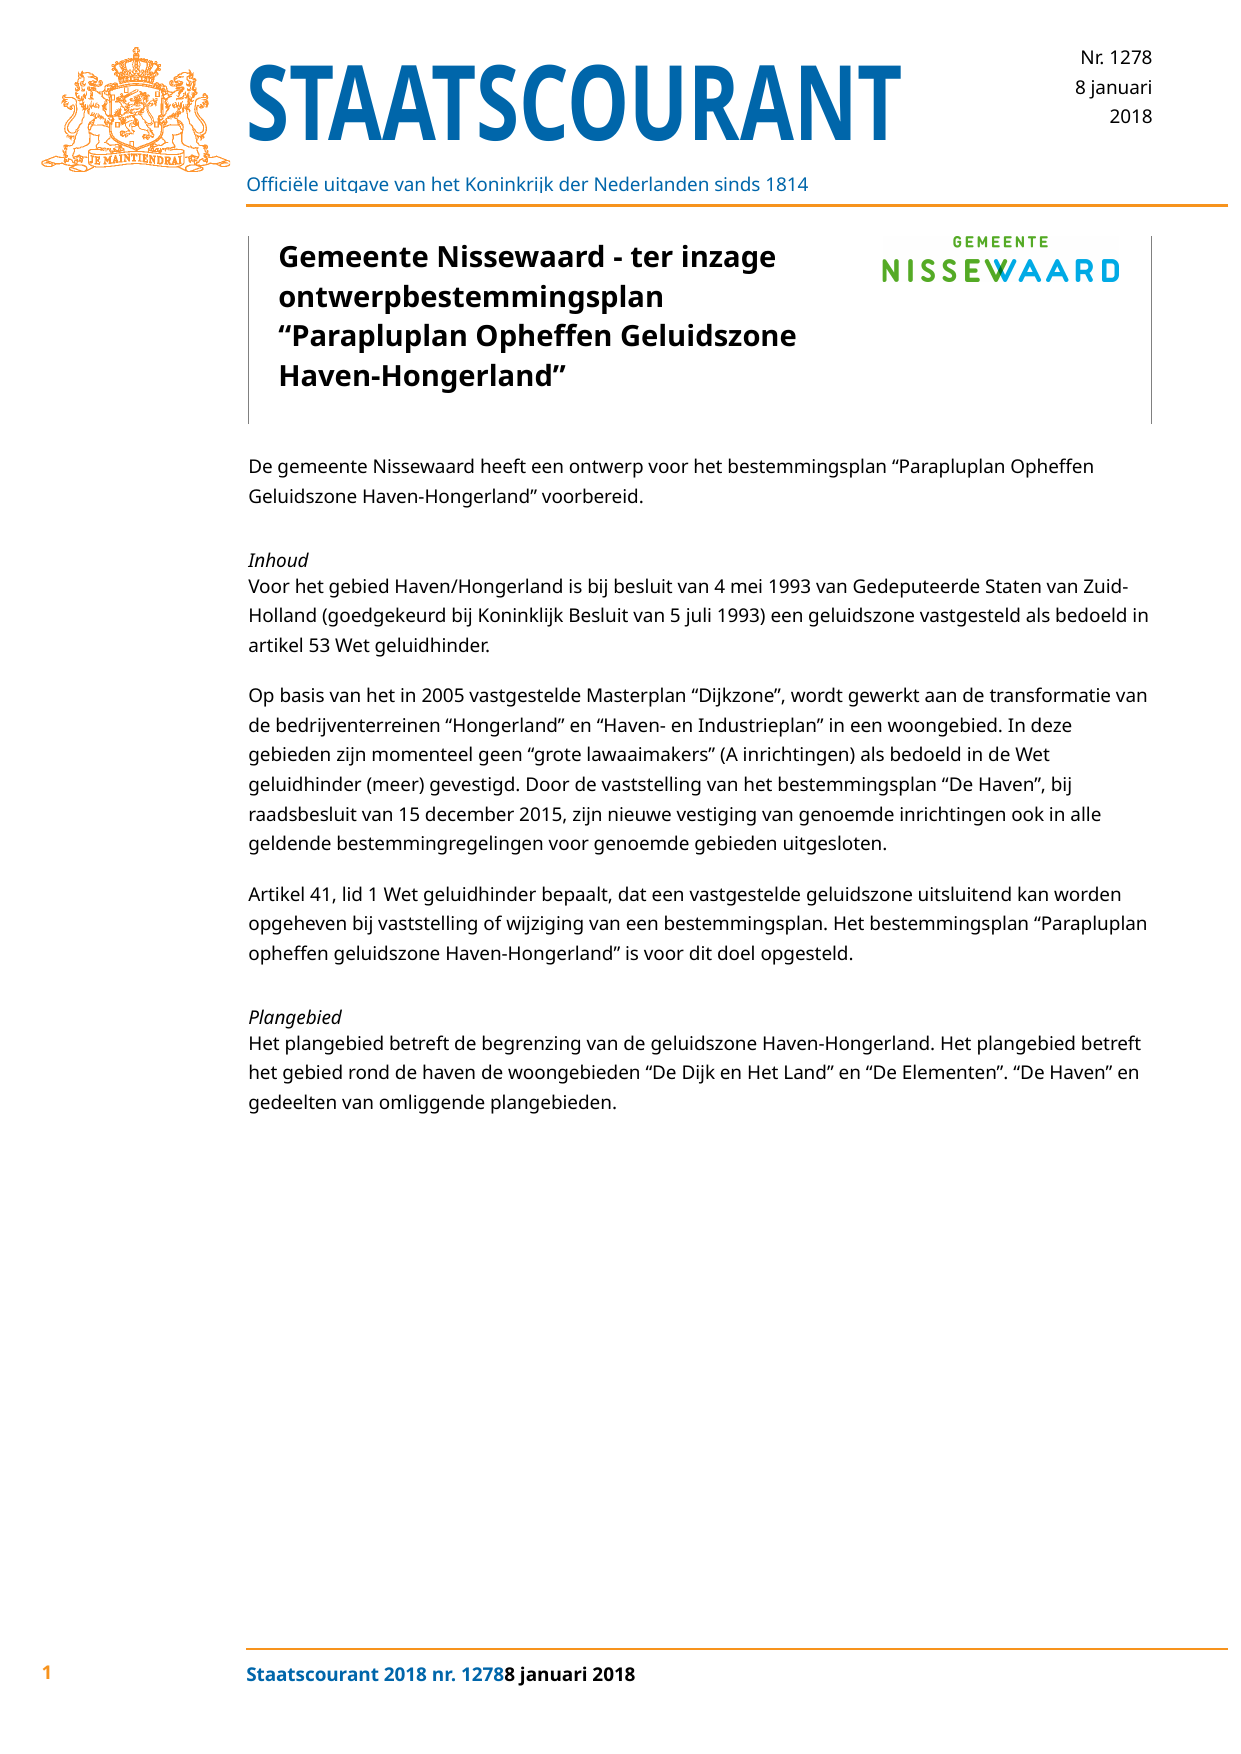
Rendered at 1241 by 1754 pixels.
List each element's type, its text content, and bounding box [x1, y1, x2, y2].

table_header [850, 236, 1151, 424]
text Voor het gebied Haven/Hongerland is bij besluit van 4 mei 1993 van Gedeputeerde Staten van Zuid-Holland (goedgekeurd bij Koninklijk Besluit van 5 juli 1993) een geluidszone vastgesteld als bedoeld in artikel 53 Wet geluidhinder. [248, 573, 1152, 658]
text Plangebied [248, 1004, 1152, 1030]
text Inhoud [248, 547, 1152, 573]
text Artikel 41, lid 1 Wet geluidhinder bepaalt, dat een vastgestelde geluidszone uitsluitend kan worden opgeheven bij vaststelling of wijziging van een bestemmingsplan. Het bestemmingsplan “Parapluplan opheffen geluidszone Haven-Hongerland” is voor dit doel opgesteld. [248, 881, 1152, 966]
text Het plangebied betreft de begrenzing van de geluidszone Haven-Hongerland. Het plangebied betreft het gebied rond de haven de woongebieden “De Dijk en Het Land” en “De Elementen”. “De Haven” en gedeelten van omliggende plangebieden. [248, 1030, 1152, 1114]
picture [1081, 275, 1088, 282]
picture [1107, 264, 1114, 277]
text De gemeente Nissewaard heeft een ontwerp voor het bestemmingsplan “Parapluplan Opheffen Geluidszone Haven-Hongerland” voorbereid. [248, 454, 1152, 509]
picture [882, 236, 1119, 282]
text Op basis van het in 2005 vastgestelde Masterplan “Dijkzone”, wordt gewerkt aan de transformatie van de bedrijventerreinen “Hongerland” en “Haven- en Industrieplan” in een woongebied. In deze gebieden zijn momenteel geen “grote lawaaimakers” (A inrichtingen) als bedoeld in de Wet geluidhinder (meer) gevestigd. Door de vaststelling van het bestemmingsplan “De Haven”, bij raadsbesluit van 15 december 2015, zijn nieuwe vestiging van genoemde inrichtingen ook in alle geldende bestemmingregelingen voor genoemde gebieden uitgesloten. [248, 682, 1152, 856]
picture [41, 47, 231, 172]
picture [1051, 277, 1064, 282]
table_header Gemeente Nissewaard - ter inzage ontwerpbestemmingsplan “Parapluplan Opheffen Geluidszone Haven-Hongerland” [249, 236, 850, 424]
picture [1023, 277, 1036, 282]
